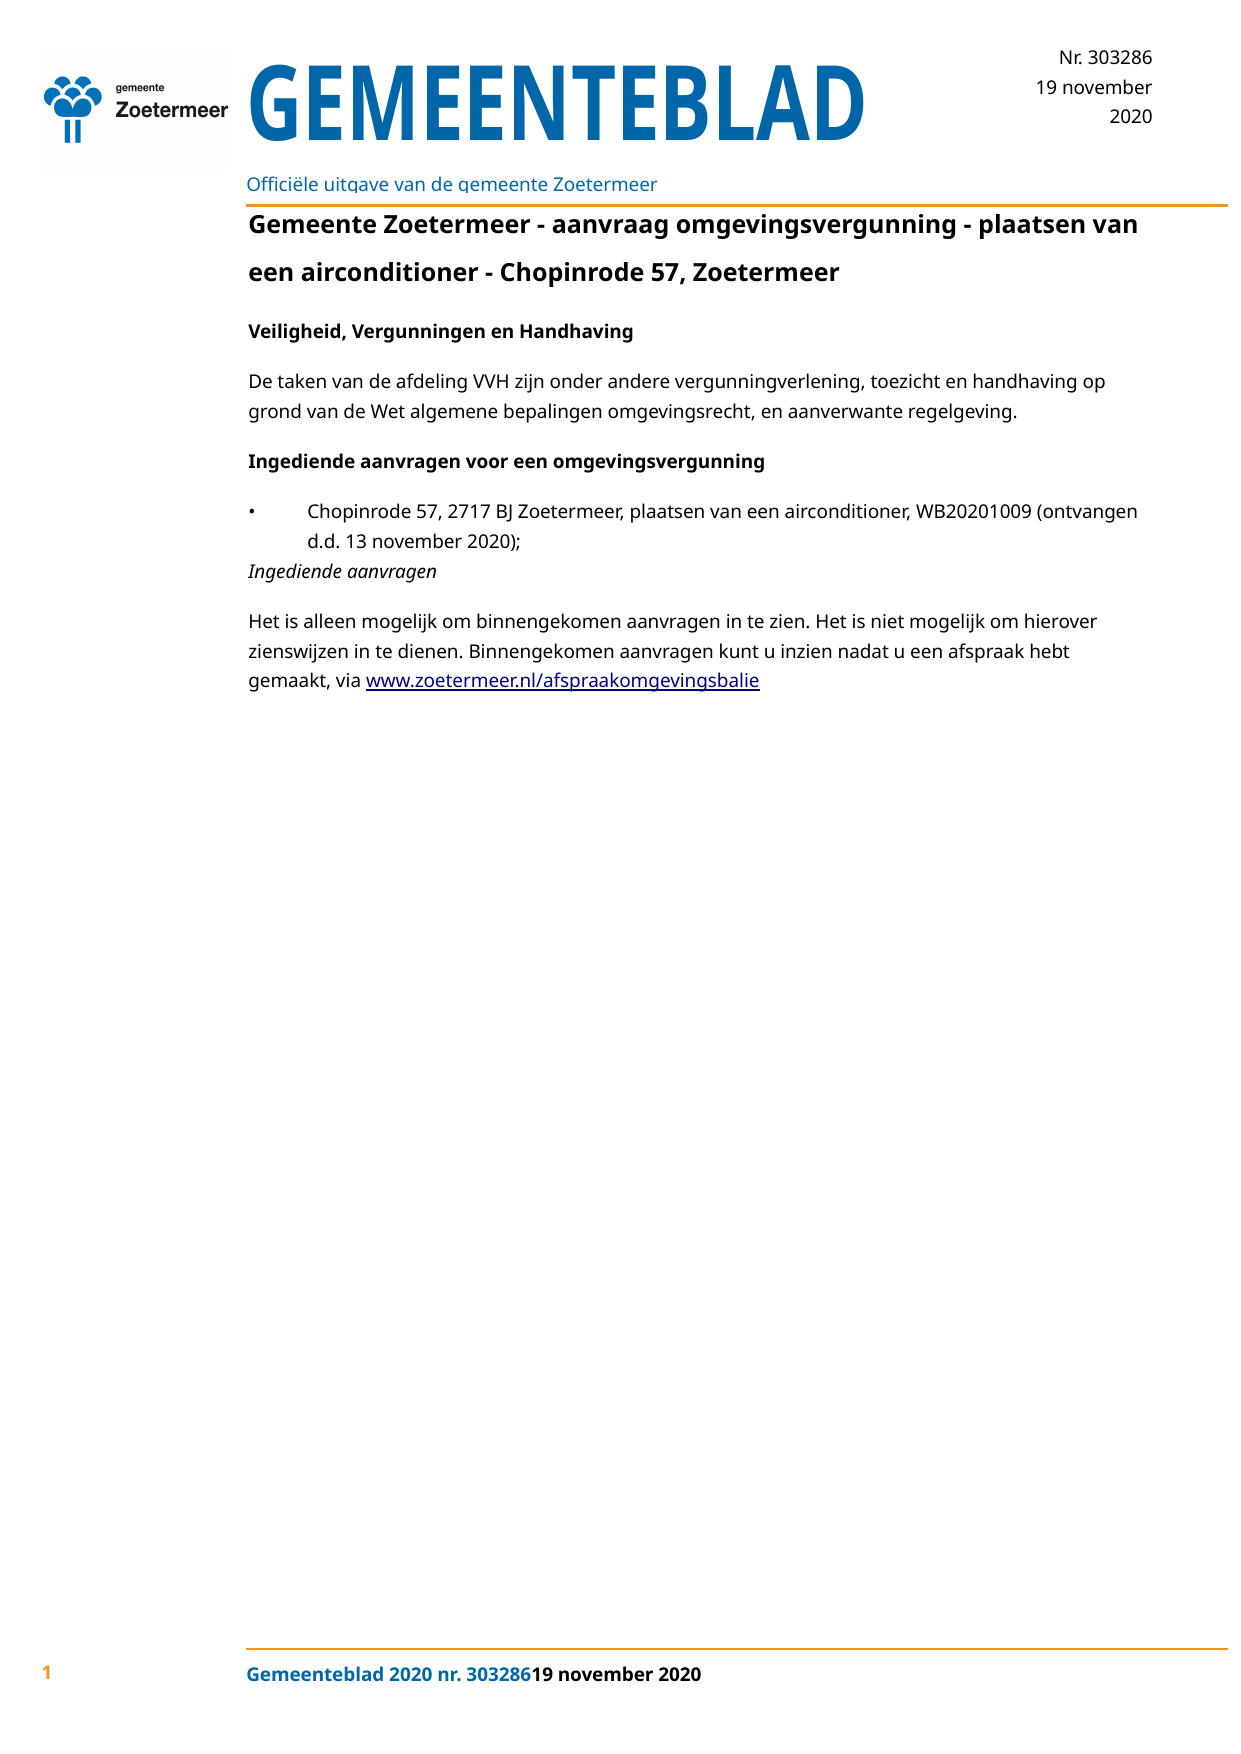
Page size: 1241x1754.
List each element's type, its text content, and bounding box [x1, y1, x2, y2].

picture [41, 47, 231, 172]
text De taken van de afdeling VVH zijn onder andere vergunningverlening, toezicht en handhaving op grond van de Wet algemene bepalingen omgevingsrecht, en aanverwante regelgeving. [248, 368, 1152, 424]
list Chopinrode 57, 2717 BJ Zoetermeer, plaatsen van een airconditioner, WB20201009 (ontvangen d.d. 13 november 2020); [248, 499, 1152, 554]
text Gemeente Zoetermeer - aanvraag omgevingsvergunning - plaatsen van een airconditioner - Chopinrode 57, Zoetermeer [248, 207, 1152, 288]
text Ingediende aanvragen voor een omgevingsvergunning [248, 448, 1152, 474]
text Veiligheid, Vergunningen en Handhaving [248, 318, 1152, 344]
text Het is alleen mogelijk om binnengekomen aanvragen in te zien. Het is niet mogelijk om hierover zienswijzen in te dienen. Binnengekomen aanvragen kunt u inzien nadat u een afspraak hebt gemaakt, via www.zoetermeer.nl/afspraakomgevingsbalie [248, 608, 1152, 693]
text Ingediende aanvragen [248, 558, 1152, 584]
